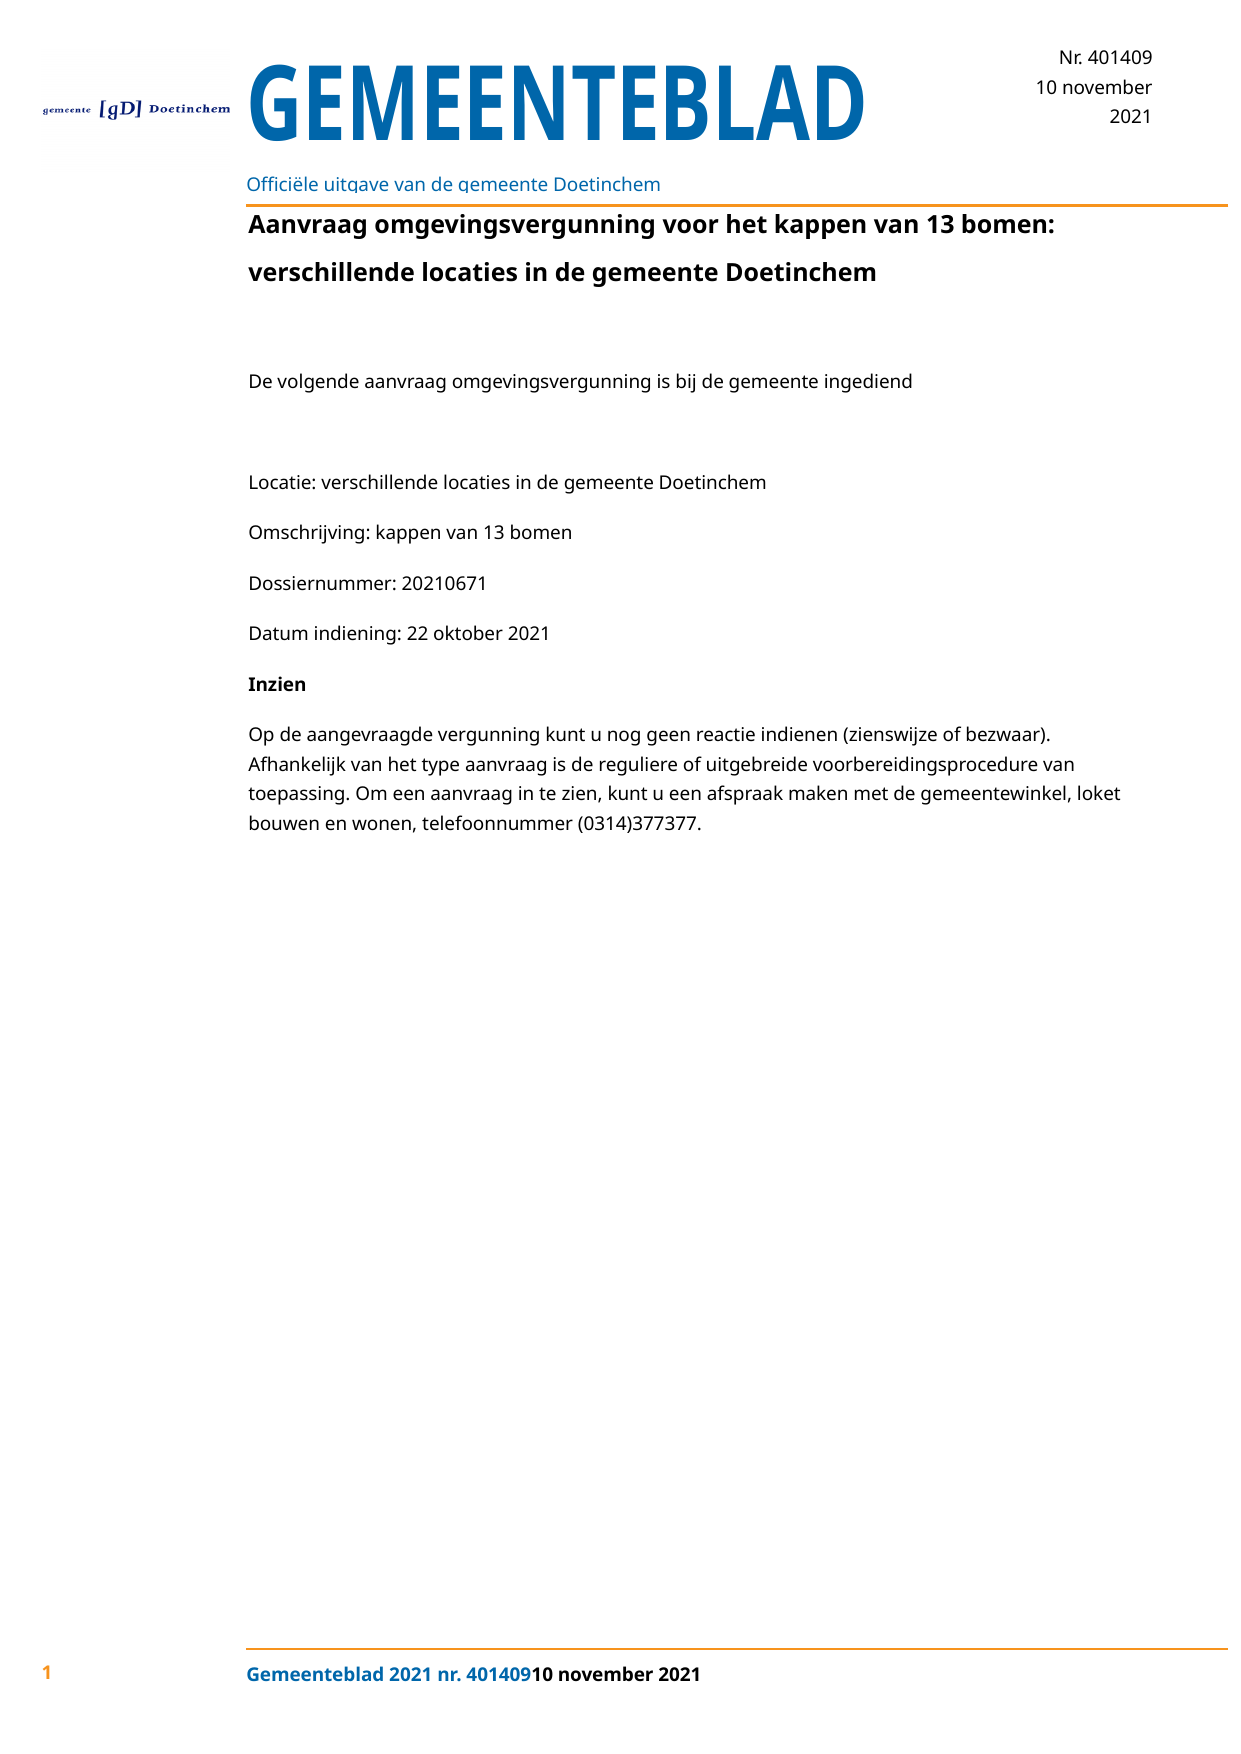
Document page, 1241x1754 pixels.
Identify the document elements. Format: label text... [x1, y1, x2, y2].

picture [41, 47, 231, 172]
text Aanvraag omgevingsvergunning voor het kappen van 13 bomen: verschillende locaties in de gemeente Doetinchem [248, 207, 1152, 288]
text Locatie: verschillende locaties in de gemeente Doetinchem [248, 469, 1152, 495]
text Dossiernummer: 20210671 [248, 570, 1152, 596]
text Omschrijving: kappen van 13 bomen [248, 519, 1152, 545]
text Inzien [248, 671, 1152, 697]
text De volgende aanvraag omgevingsvergunning is bij de gemeente ingediend [248, 368, 1152, 394]
text Op de aangevraagde vergunning kunt u nog geen reactie indienen (zienswijze of bezwaar). Afhankelijk van het type aanvraag is de reguliere of uitgebreide voorbereidingsprocedure van toepassing. Om een aanvraag in te zien, kunt u een afspraak maken met de gemeentewinkel, loket bouwen en wonen, telefoonnummer (0314)377377. [248, 721, 1152, 836]
text Datum indiening: 22 oktober 2021 [248, 620, 1152, 646]
